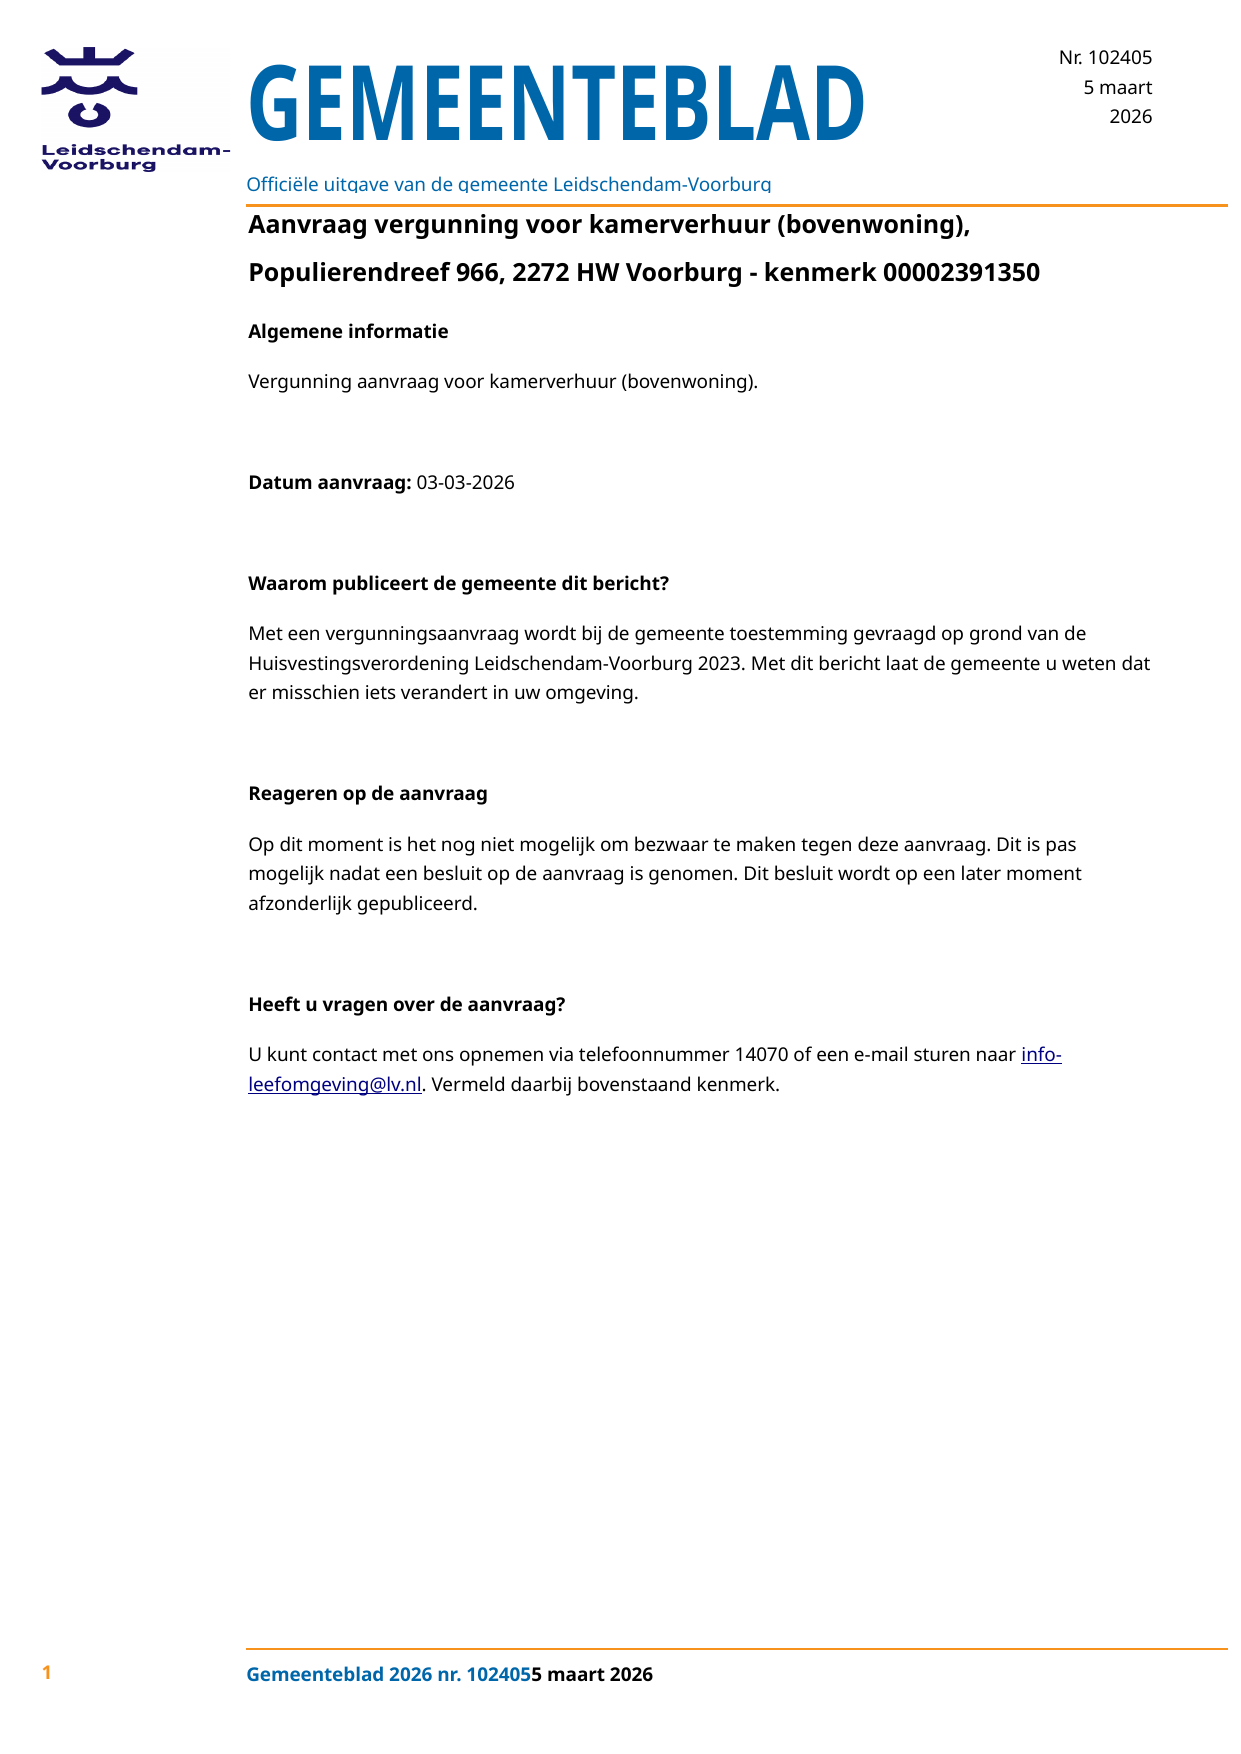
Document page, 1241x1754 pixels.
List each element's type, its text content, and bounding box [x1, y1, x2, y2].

text Reageren op de aanvraag [248, 780, 1152, 806]
text Op dit moment is het nog niet mogelijk om bezwaar te maken tegen deze aanvraag. Dit is pas mogelijk nadat een besluit op de aanvraag is genomen. Dit besluit wordt op een later moment afzonderlijk gepubliceerd. [248, 831, 1152, 916]
picture [41, 47, 231, 172]
text Waarom publiceert de gemeente dit bericht? [248, 570, 1152, 596]
text Heeft u vragen over de aanvraag? [248, 991, 1152, 1017]
text Aanvraag vergunning voor kamerverhuur (bovenwoning), Populierendreef 966, 2272 HW Voorburg - kenmerk 00002391350 [248, 207, 1152, 288]
text Met een vergunningsaanvraag wordt bij de gemeente toestemming gevraagd op grond van de Huisvestingsverordening Leidschendam-Voorburg 2023. Met dit bericht laat de gemeente u weten dat er misschien iets verandert in uw omgeving. [248, 620, 1152, 705]
text Algemene informatie [248, 318, 1152, 344]
text Vergunning aanvraag voor kamerverhuur (bovenwoning). [248, 368, 1152, 394]
text U kunt contact met ons opnemen via telefoonnummer 14070 of een e-mail sturen naar info-leefomgeving@lv.nl. Vermeld daarbij bovenstaand kenmerk. [248, 1041, 1152, 1097]
text Datum aanvraag: 03-03-2026 [248, 469, 1152, 495]
